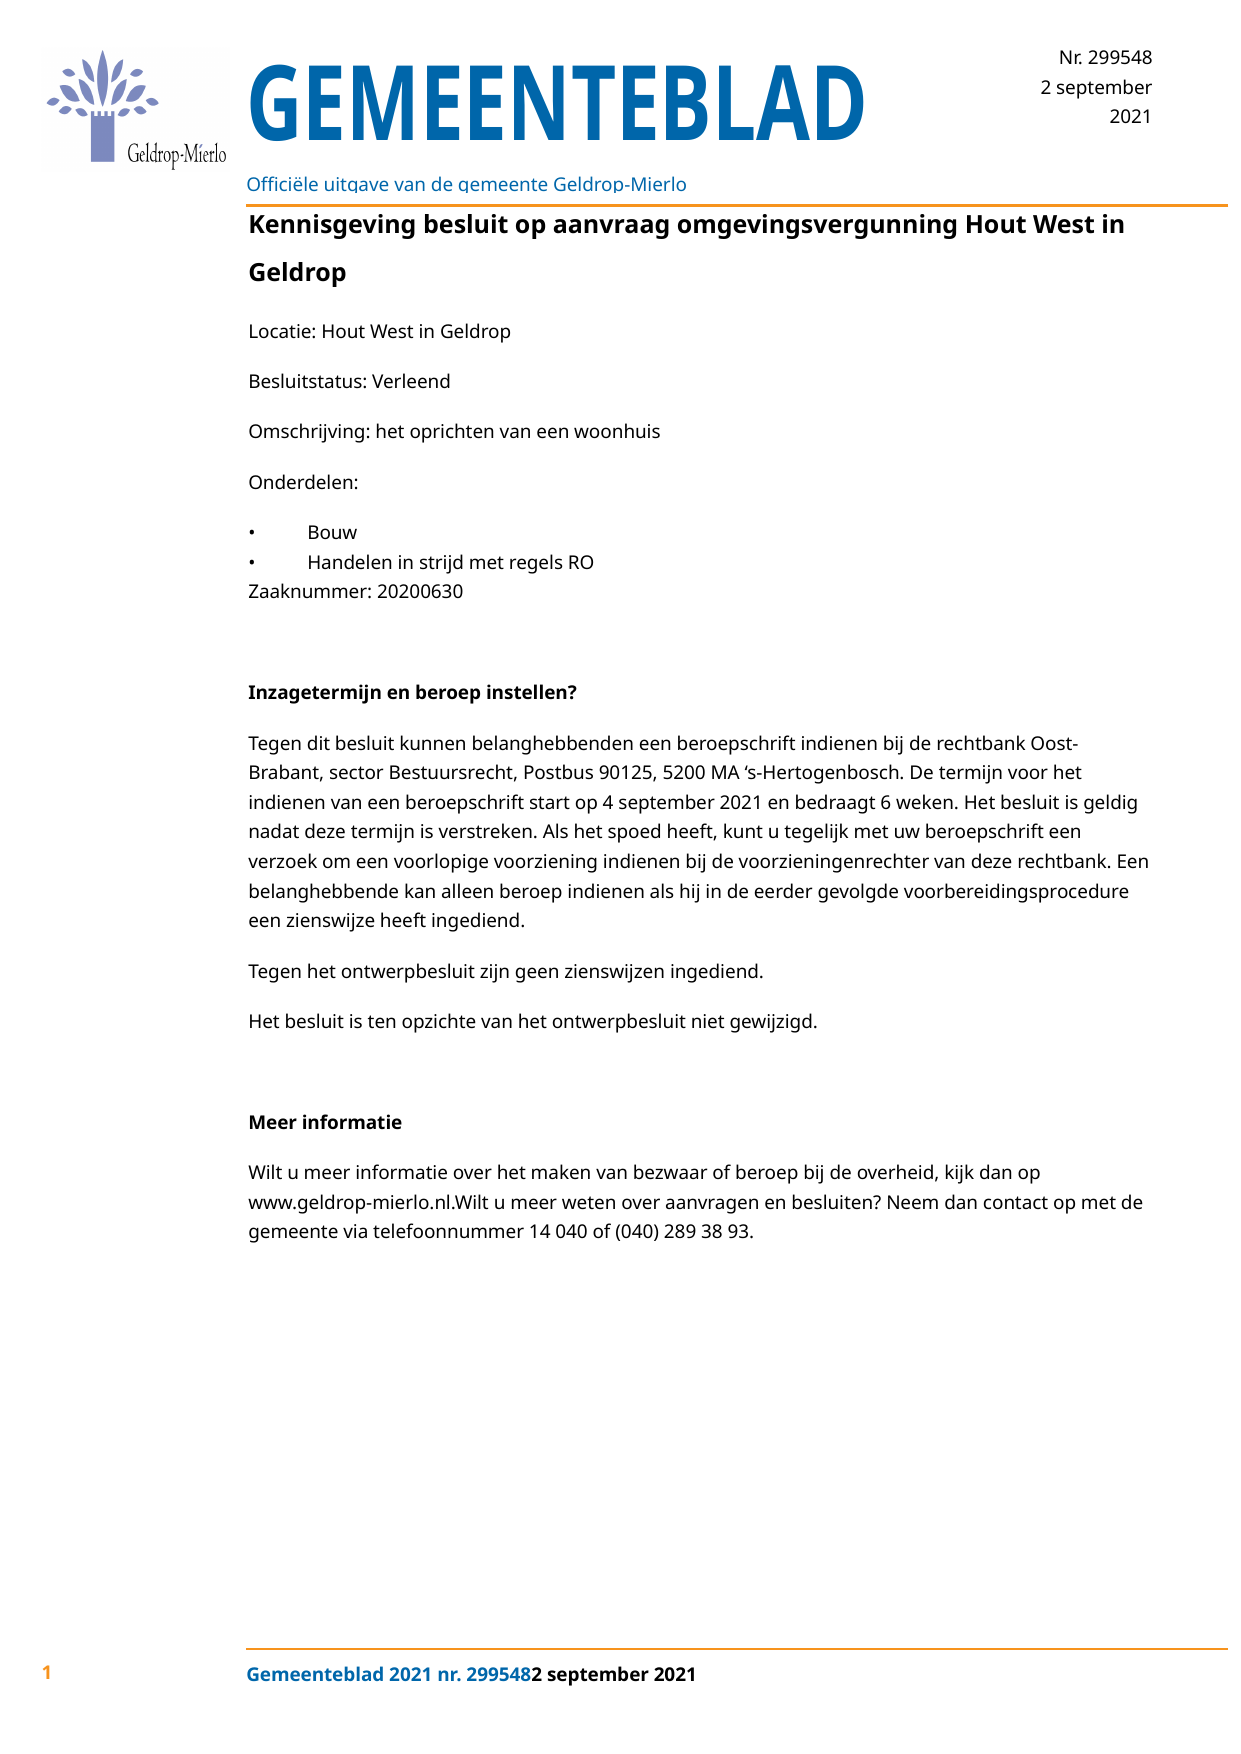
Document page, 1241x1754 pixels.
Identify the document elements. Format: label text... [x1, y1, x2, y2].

text Besluitstatus: Verleend [248, 368, 1152, 394]
text Omschrijving: het oprichten van een woonhuis [248, 419, 1152, 444]
text Inzagetermijn en beroep instellen? [248, 679, 1152, 705]
text Wilt u meer informatie over het maken van bezwaar of beroep bij de overheid, kijk dan op www.geldrop-mierlo.nl.Wilt u meer weten over aanvragen en besluiten? Neem dan contact op met de gemeente via telefoonnummer 14 040 of (040) 289 38 93. [248, 1159, 1152, 1244]
text Tegen dit besluit kunnen belanghebbenden een beroepschrift indienen bij de rechtbank Oost-Brabant, sector Bestuursrecht, Postbus 90125, 5200 MA ‘s-Hertogenbosch. De termijn voor het indienen van een beroepschrift start op 4 september 2021 en bedraagt 6 weken. Het besluit is geldig nadat deze termijn is verstreken. Als het spoed heeft, kunt u tegelijk met uw beroepschrift een verzoek om een voorlopige voorziening indienen bij de voorzieningenrechter van deze rechtbank. Een belanghebbende kan alleen beroep indienen als hij in de eerder gevolgde voorbereidingsprocedure een zienswijze heeft ingediend. [248, 730, 1152, 933]
list Handelen in strijd met regels RO [248, 549, 1152, 575]
text Locatie: Hout West in Geldrop [248, 318, 1152, 344]
text Tegen het ontwerpbesluit zijn geen zienswijzen ingediend. [248, 958, 1152, 984]
list Bouw [248, 519, 1152, 545]
text Kennisgeving besluit op aanvraag omgevingsvergunning Hout West in Geldrop [248, 207, 1152, 288]
text Zaaknummer: 20200630 [248, 579, 1152, 604]
text Het besluit is ten opzichte van het ontwerpbesluit niet gewijzigd. [248, 1008, 1152, 1034]
picture [41, 47, 231, 172]
text Onderdelen: [248, 469, 1152, 495]
text Meer informatie [248, 1109, 1152, 1135]
